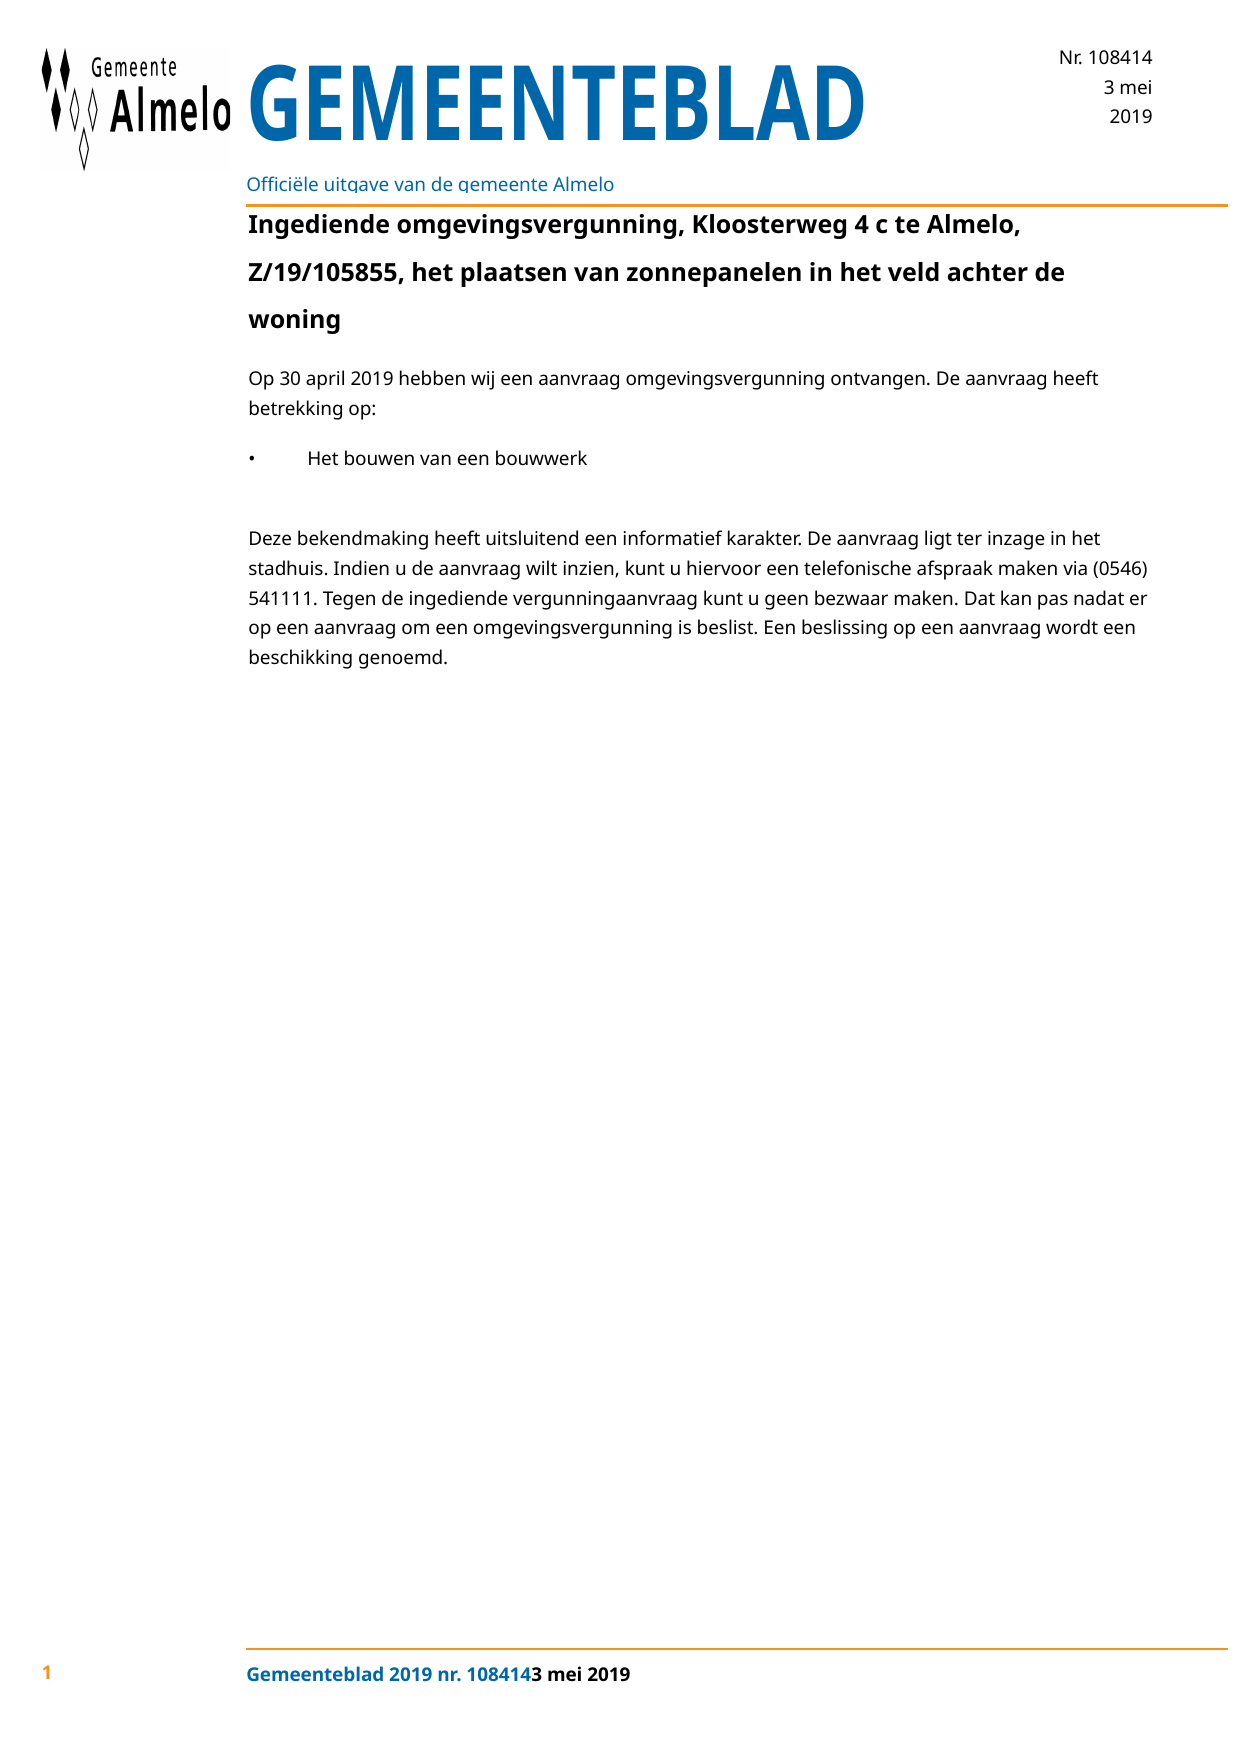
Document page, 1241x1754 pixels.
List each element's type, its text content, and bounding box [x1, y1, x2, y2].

picture [41, 47, 231, 172]
text Op 30 april 2019 hebben wij een aanvraag omgevingsvergunning ontvangen. De aanvraag heeft betrekking op: [248, 366, 1152, 421]
text Ingediende omgevingsvergunning, Kloosterweg 4 c te Almelo, Z/19/105855, het plaatsen van zonnepanelen in het veld achter de woning [248, 207, 1152, 336]
text Deze bekendmaking heeft uitsluitend een informatief karakter. De aanvraag ligt ter inzage in het stadhuis. Indien u de aanvraag wilt inzien, kunt u hiervoor een telefonische afspraak maken via (0546) 541111. Tegen de ingediende vergunningaanvraag kunt u geen bezwaar maken. Dat kan pas nadat er op een aanvraag om een omgevingsvergunning is beslist. Een beslissing op een aanvraag wordt een beschikking genoemd. [248, 526, 1152, 669]
list Het bouwen van een bouwwerk [248, 446, 1152, 471]
